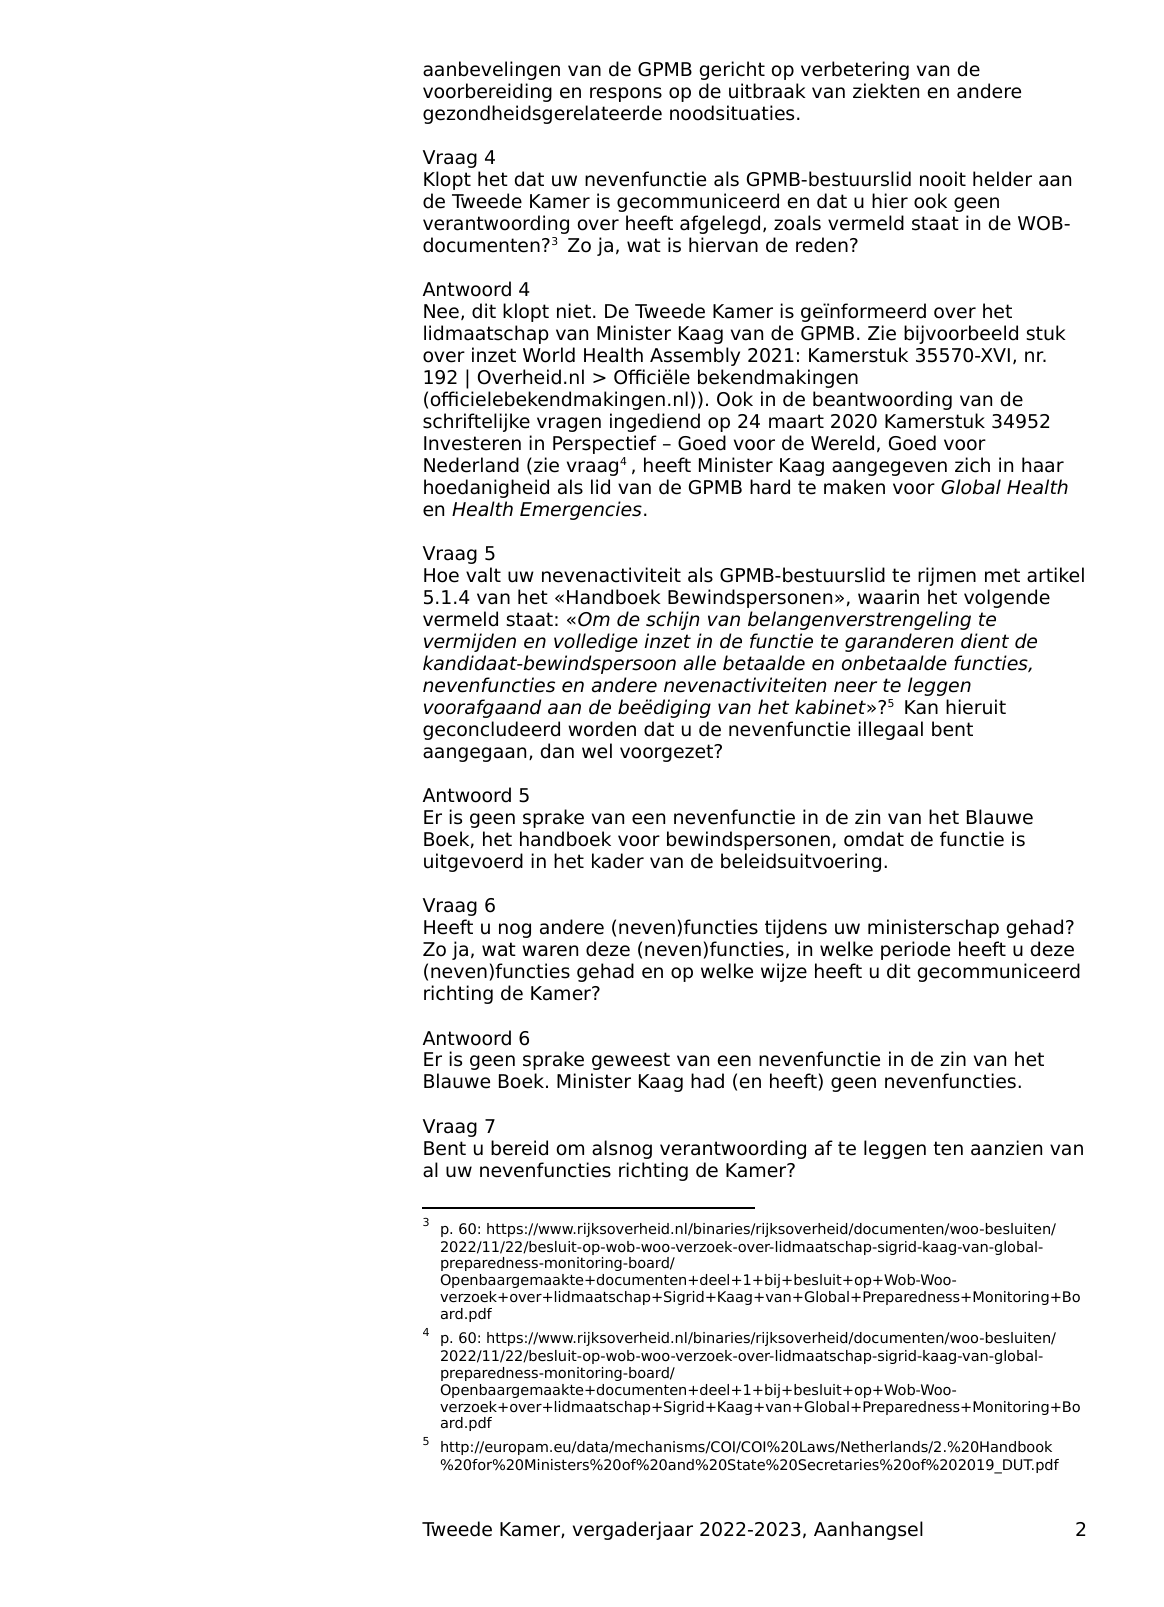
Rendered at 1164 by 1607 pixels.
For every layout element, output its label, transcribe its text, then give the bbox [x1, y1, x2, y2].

text Antwoord 4 [422, 279, 1087, 301]
text Vraag 6 [422, 895, 1087, 917]
text Vraag 5 [422, 543, 1087, 565]
text Heeft u nog andere (neven)functies tijdens uw ministerschap gehad? Zo ja, wat waren deze (neven)functies, in welke periode heeft u deze (neven)functies gehad en op welke wijze heeft u dit gecommuniceerd richting de Kamer? [422, 917, 1087, 1005]
text Klopt het dat uw nevenfunctie als GPMB-bestuurslid nooit helder aan de Tweede Kamer is gecommuniceerd en dat u hier ook geen verantwoording over heeft afgelegd, zoals vermeld staat in de WOB-documenten? Zo ja, wat is hiervan de reden? [422, 169, 1087, 257]
text p. 60: https://www.rijksoverheid.nl/binaries/rijksoverheid/documenten/woo-besluiten/2022/11/22/besluit-op-wob-woo-verzoek-over-lidmaatschap-sigrid-kaag-van-global-preparedness-monitoring-board/Openbaargemaakte+documenten+deel+1+bij+besluit+op+Wob-Woo-verzoek+over+lidmaatschap+Sigrid+Kaag+van+Global+Preparedness+Monitoring+Board.pdf [422, 1217, 1087, 1323]
text Antwoord 6 [422, 1027, 1087, 1049]
text Nee, dit klopt niet. De Tweede Kamer is geïnformeerd over het lidmaatschap van Minister Kaag van de GPMB. Zie bijvoorbeeld stuk over inzet World Health Assembly 2021: Kamerstuk 35570-XVI, nr. 192 | Overheid.nl > Officiële bekendmakingen (officielebekendmakingen.nl)). Ook in de beantwoording van de schriftelijke vragen ingediend op 24 maart 2020 Kamerstuk 34952 Investeren in Perspectief – Goed voor de Wereld, Goed voor Nederland (zie vraag, heeft Minister Kaag aangegeven zich in haar hoedanigheid als lid van de GPMB hard te maken voor Global Health en Health Emergencies. [422, 301, 1087, 521]
text Er is geen sprake van een nevenfunctie in de zin van het Blauwe Boek, het handboek voor bewindspersonen, omdat de functie is uitgevoerd in het kader van de beleidsuitvoering. [422, 807, 1087, 873]
text aanbevelingen van de GPMB gericht op verbetering van de voorbereiding en respons op de uitbraak van ziekten en andere gezondheidsgerelateerde noodsituaties. [422, 59, 1087, 125]
text Antwoord 5 [422, 785, 1087, 807]
text Bent u bereid om alsnog verantwoording af te leggen ten aanzien van al uw nevenfuncties richting de Kamer? [422, 1137, 1087, 1181]
text Vraag 4 [422, 147, 1087, 169]
text p. 60: https://www.rijksoverheid.nl/binaries/rijksoverheid/documenten/woo-besluiten/2022/11/22/besluit-op-wob-woo-verzoek-over-lidmaatschap-sigrid-kaag-van-global-preparedness-monitoring-board/Openbaargemaakte+documenten+deel+1+bij+besluit+op+Wob-Woo-verzoek+over+lidmaatschap+Sigrid+Kaag+van+Global+Preparedness+Monitoring+Board.pdf [422, 1326, 1087, 1432]
text Er is geen sprake geweest van een nevenfunctie in de zin van het Blauwe Boek. Minister Kaag had (en heeft) geen nevenfuncties. [422, 1049, 1087, 1093]
text http://europam.eu/data/mechanisms/COI/COI%20Laws/Netherlands/2.%20Handbook%20for%20Ministers%20of%20and%20State%20Secretaries%20of%202019_DUT.pdf [422, 1435, 1087, 1474]
text Vraag 7 [422, 1116, 1087, 1137]
text Hoe valt uw nevenactiviteit als GPMB-bestuurslid te rijmen met artikel 5.1.4 van het «Handboek Bewindspersonen», waarin het volgende vermeld staat: «Om de schijn van belangenverstrengeling te vermijden en volledige inzet in de functie te garanderen dient de kandidaat-bewindspersoon alle betaalde en onbetaalde functies, nevenfuncties en andere nevenactiviteiten neer te leggen voorafgaand aan de beëdiging van het kabinet»? Kan hieruit geconcludeerd worden dat u de nevenfunctie illegaal bent aangegaan, dan wel voorgezet? [422, 565, 1087, 763]
